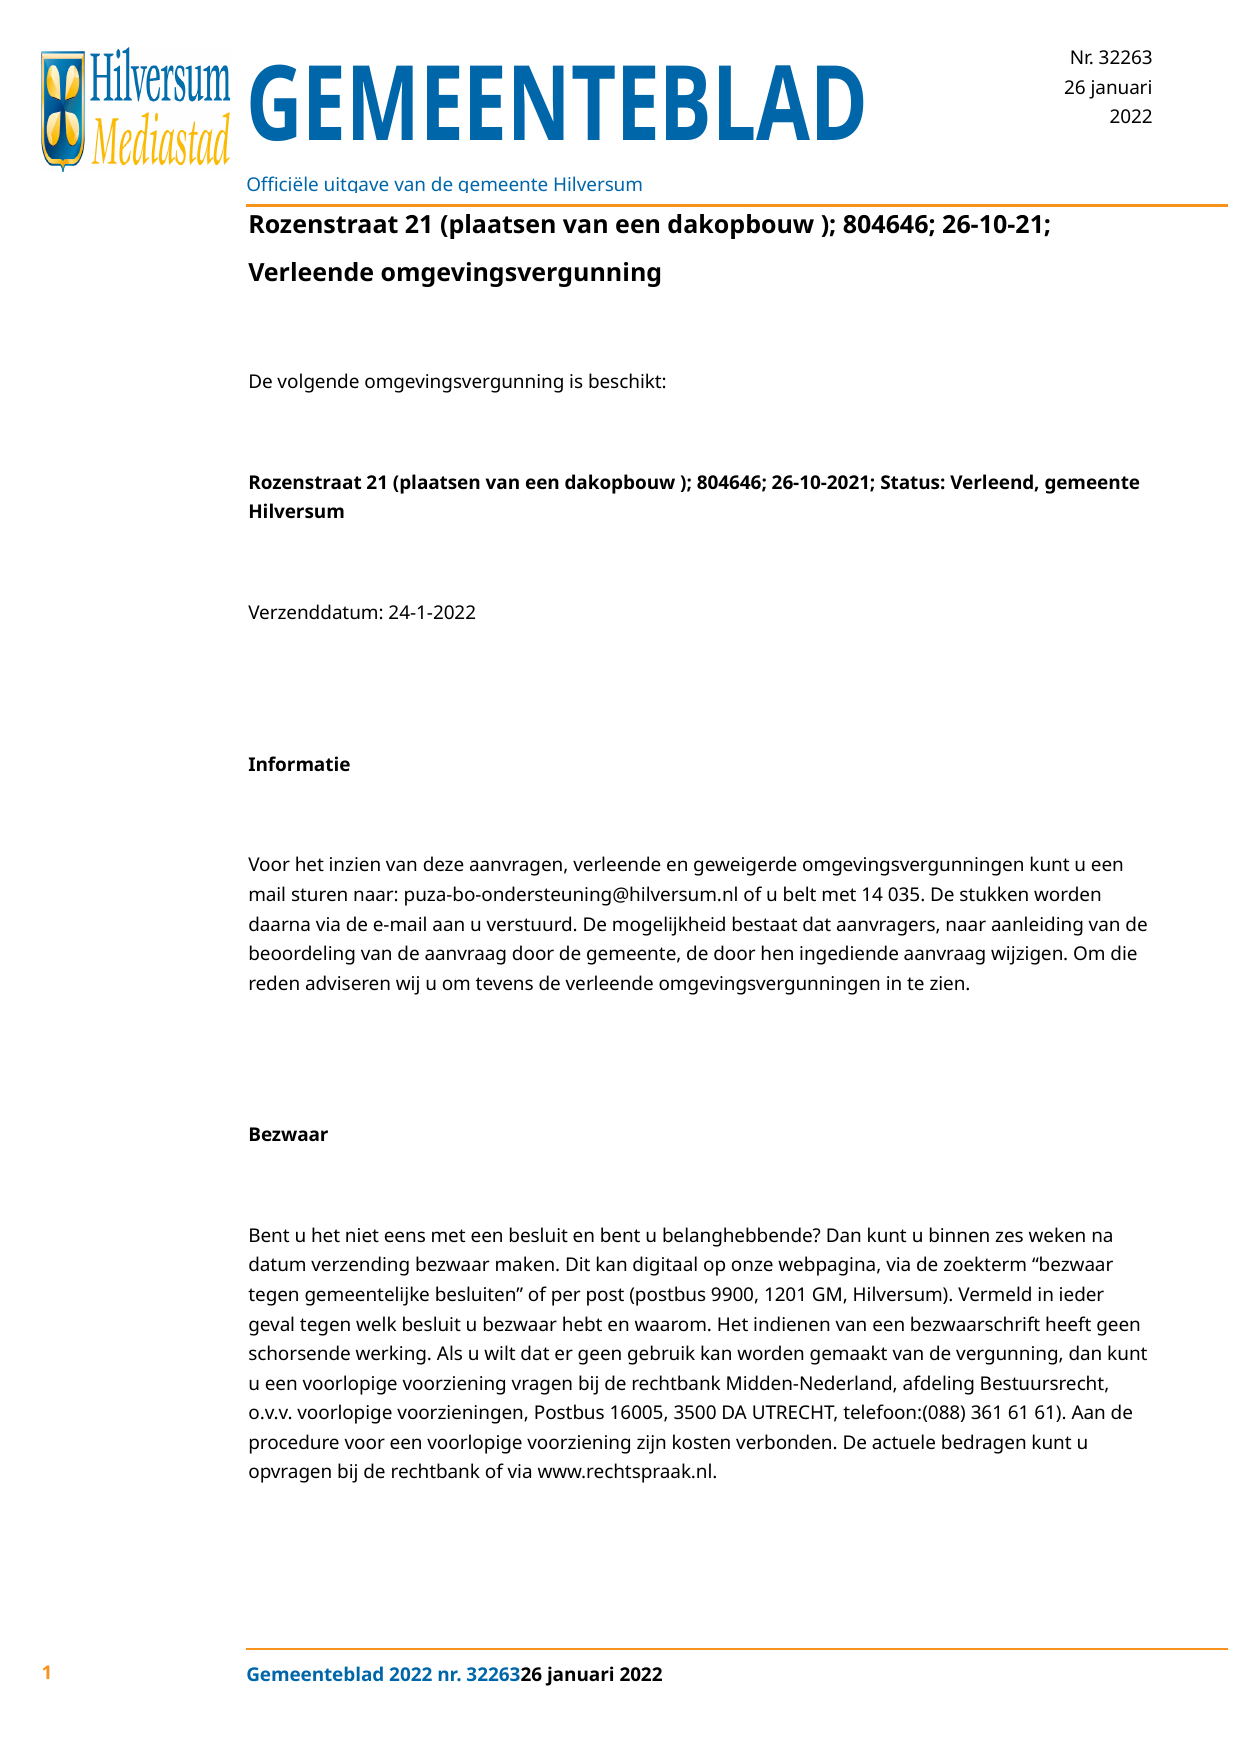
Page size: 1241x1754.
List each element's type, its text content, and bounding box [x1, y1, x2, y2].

text De volgende omgevingsvergunning is beschikt: [248, 368, 1152, 394]
text Informatie [248, 751, 1152, 777]
text Bent u het niet eens met een besluit en bent u belanghebbende? Dan kunt u binnen zes weken na datum verzending bezwaar maken. Dit kan digitaal op onze webpagina, via de zoekterm “bezwaar tegen gemeentelijke besluiten” of per post (postbus 9900, 1201 GM, Hilversum). Vermeld in ieder geval tegen welk besluit u bezwaar hebt en waarom. Het indienen van een bezwaarschrift heeft geen schorsende werking. Als u wilt dat er geen gebruik kan worden gemaakt van de vergunning, dan kunt u een voorlopige voorziening vragen bij de rechtbank Midden-Nederland, afdeling Bestuursrecht, o.v.v. voorlopige voorzieningen, Postbus 16005, 3500 DA UTRECHT, telefoon:(088) 361 61 61). Aan de procedure voor een voorlopige voorziening zijn kosten verbonden. De actuele bedragen kunt u opvragen bij de rechtbank of via www.rechtspraak.nl. [248, 1222, 1152, 1484]
picture [41, 47, 231, 172]
text Voor het inzien van deze aanvragen, verleende en geweigerde omgevingsvergunningen kunt u een mail sturen naar: puza-bo-ondersteuning@hilversum.nl of u belt met 14 035. De stukken worden daarna via de e-mail aan u verstuurd. De mogelijkheid bestaat dat aanvragers, naar aanleiding van de beoordeling van de aanvraag door de gemeente, de door hen ingediende aanvraag wijzigen. Om die reden adviseren wij u om tevens de verleende omgevingsvergunningen in te zien. [248, 852, 1152, 996]
text Bezwaar [248, 1121, 1152, 1147]
text Rozenstraat 21 (plaatsen van een dakopbouw ); 804646; 26-10-21; Verleende omgevingsvergunning [248, 207, 1152, 288]
text Rozenstraat 21 (plaatsen van een dakopbouw ); 804646; 26-10-2021; Status: Verleend, gemeente Hilversum [248, 469, 1152, 524]
text Verzenddatum: 24-1-2022 [248, 599, 1152, 625]
